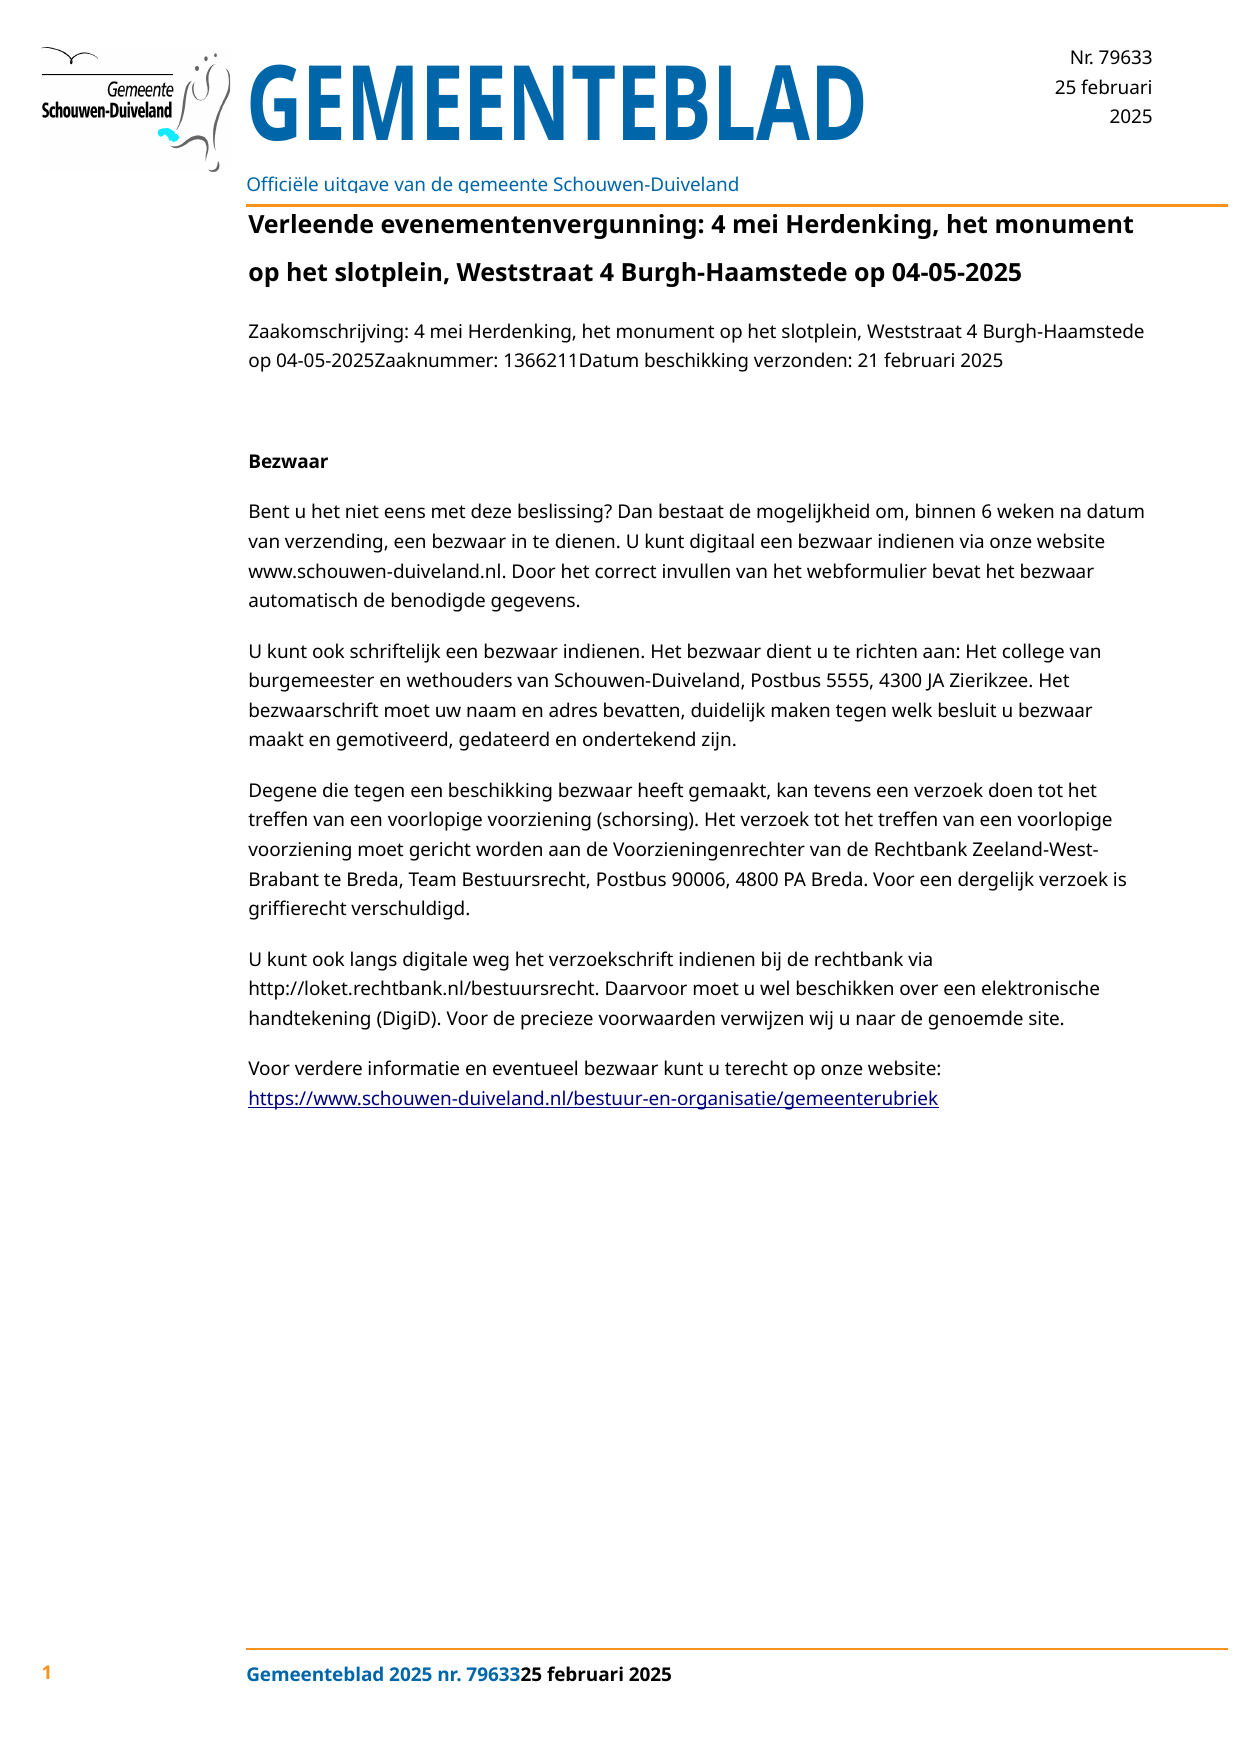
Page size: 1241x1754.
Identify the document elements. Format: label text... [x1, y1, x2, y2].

text Verleende evenementenvergunning: 4 mei Herdenking, het monument op het slotplein, Weststraat 4 Burgh-Haamstede op 04-05-2025 [248, 207, 1152, 288]
text U kunt ook schriftelijk een bezwaar indienen. Het bezwaar dient u te richten aan: Het college van burgemeester en wethouders van Schouwen-Duiveland, Postbus 5555, 4300 JA Zierikzee. Het bezwaarschrift moet uw naam en adres bevatten, duidelijk maken tegen welk besluit u bezwaar maakt en gemotiveerd, gedateerd en ondertekend zijn. [248, 638, 1152, 752]
text Bent u het niet eens met deze beslissing? Dan bestaat de mogelijkheid om, binnen 6 weken na datum van verzending, een bezwaar in te dienen. U kunt digitaal een bezwaar indienen via onze website www.schouwen-duiveland.nl. Door het correct invullen van het webformulier bevat het bezwaar automatisch de benodigde gegevens. [248, 499, 1152, 613]
text Degene die tegen een beschikking bezwaar heeft gemaakt, kan tevens een verzoek doen tot het treffen van een voorlopige voorziening (schorsing). Het verzoek tot het treffen van een voorlopige voorziening moet gericht worden aan de Voorzieningenrechter van de Rechtbank Zeeland-West-Brabant te Breda, Team Bestuursrecht, Postbus 90006, 4800 PA Breda. Voor een dergelijk verzoek is griffierecht verschuldigd. [248, 777, 1152, 921]
picture [41, 47, 231, 172]
text Voor verdere informatie en eventueel bezwaar kunt u terecht op onze website: https://www.schouwen-duiveland.nl/bestuur-en-organisatie/gemeenterubriek [248, 1055, 1152, 1111]
text Bezwaar [248, 448, 1152, 474]
text Zaakomschrijving: 4 mei Herdenking, het monument op het slotplein, Weststraat 4 Burgh-Haamstede op 04-05-2025Zaaknummer: 1366211Datum beschikking verzonden: 21 februari 2025 [248, 318, 1152, 373]
text U kunt ook langs digitale weg het verzoekschrift indienen bij de rechtbank via http://loket.rechtbank.nl/bestuursrecht. Daarvoor moet u wel beschikken over een elektronische handtekening (DigiD). Voor de precieze voorwaarden verwijzen wij u naar de genoemde site. [248, 946, 1152, 1031]
